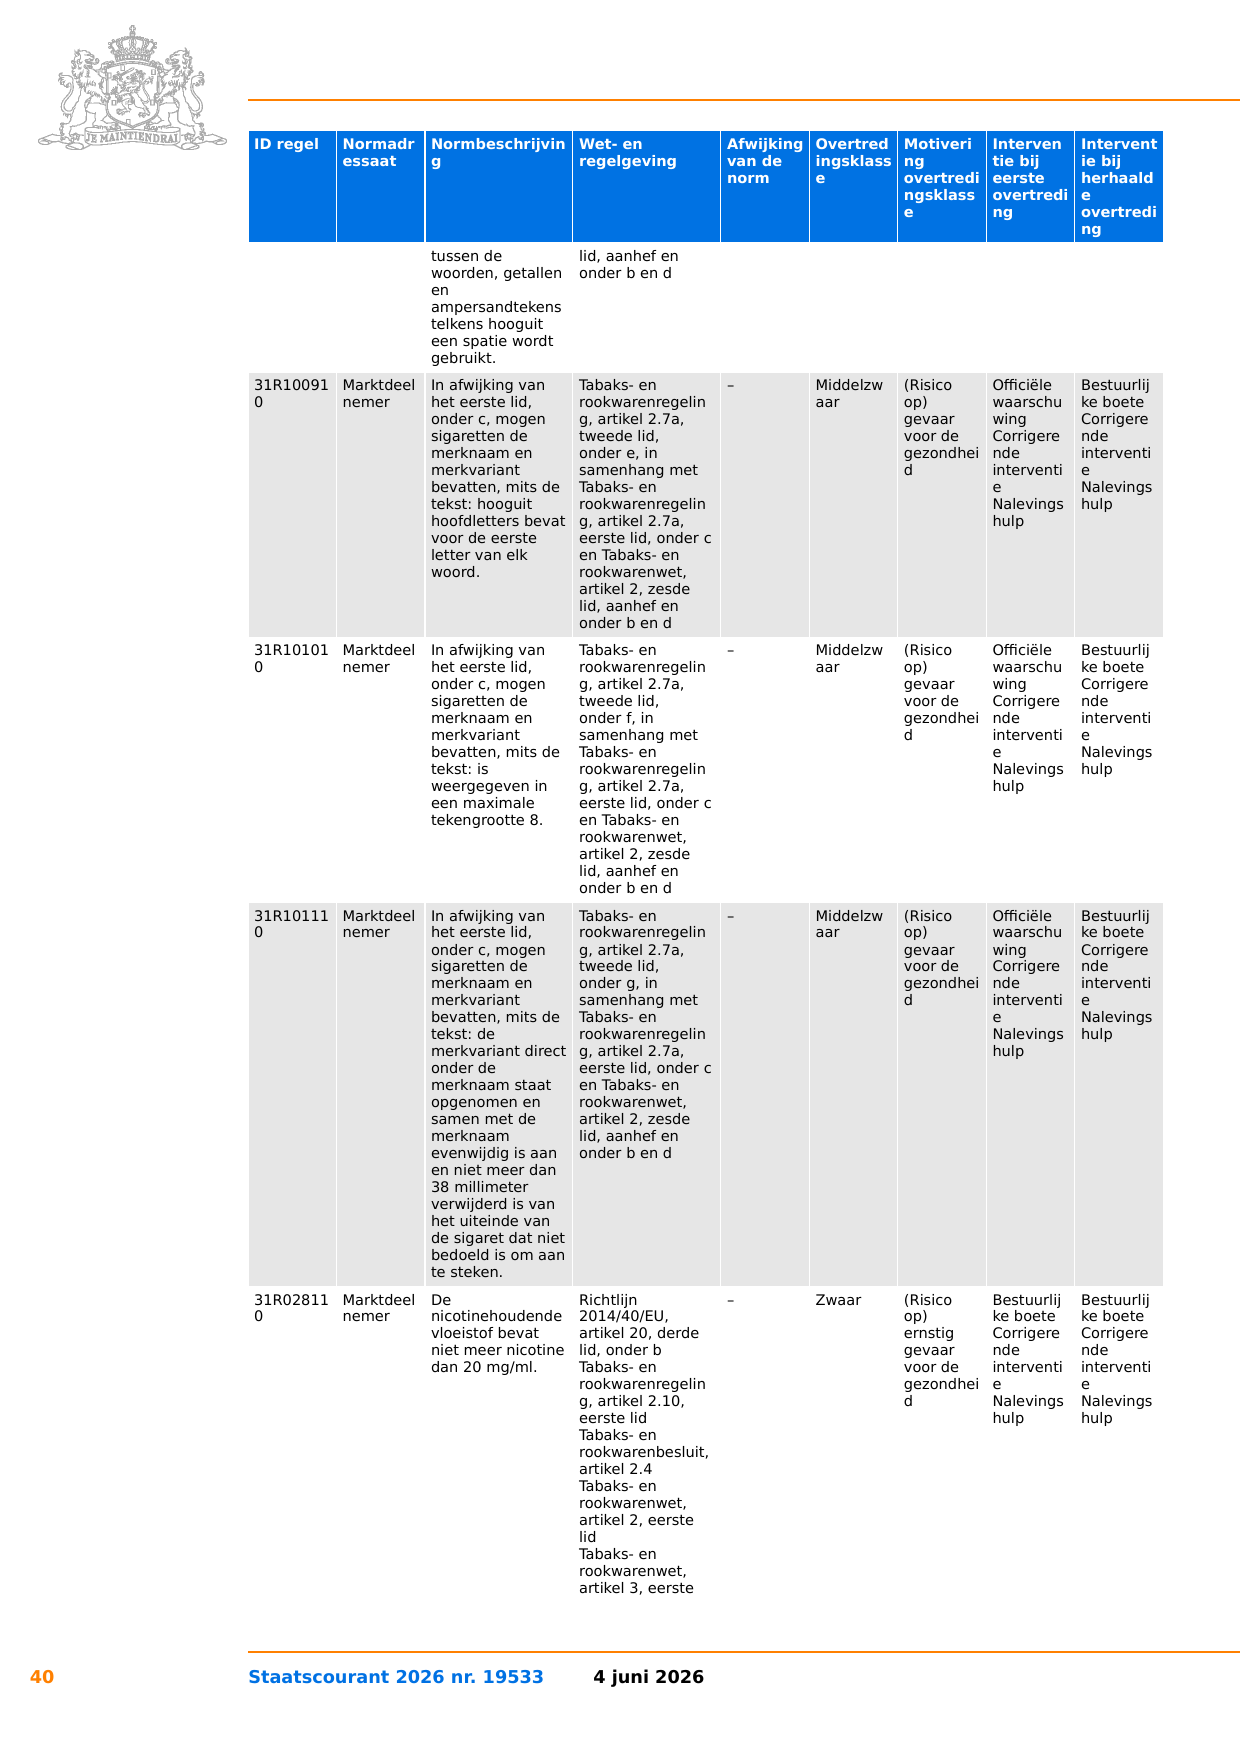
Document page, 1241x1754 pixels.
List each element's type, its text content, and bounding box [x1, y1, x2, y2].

table_cell In afwijking van het eerste lid, onder c, mogen sigaretten de merknaam en merkvariant bevatten, mits de tekst: de merkvariant direct onder de merknaam staat opgenomen en samen met de merknaam evenwijdig is aan en niet meer dan 38 millimeter verwijderd is van het uiteinde van de sigaret dat niet bedoeld is om aan te steken. [426, 903, 572, 1286]
table_cell Bestuurlijke boete Corrigerende interventie Nalevingshulp [1075, 1287, 1163, 1602]
table_cell [249, 243, 336, 371]
table_cell [337, 243, 424, 371]
table_cell In afwijking van het eerste lid, onder c, mogen sigaretten de merknaam en merkvariant bevatten, mits de tekst: is weergegeven in een maximale tekengrootte 8. [426, 638, 572, 902]
table_cell 31R101110 [249, 903, 336, 1286]
table_cell Richtlijn 2014/40/EU, artikel 20, derde lid, onder b Tabaks- en rookwarenregeling, artikel 2.10, eerste lid Tabaks- en rookwarenbesluit, artikel 2.4 Tabaks- en rookwarenwet, artikel 2, eerste lid Tabaks- en rookwarenwet, artikel 3, eerste [573, 1287, 720, 1602]
table_cell (Risico op) gevaar voor de gezondheid [898, 373, 986, 637]
table_header Normbeschrijving [426, 131, 572, 242]
table_cell Bestuurlijke boete Corrigerende interventie Nalevingshulp [1075, 903, 1163, 1286]
table_cell [987, 243, 1074, 371]
table_cell Marktdeelnemer [337, 903, 424, 1286]
table_cell [898, 243, 986, 371]
table_cell Tabaks- en rookwarenregeling, artikel 2.7a, tweede lid, onder e, in samenhang met Tabaks- en rookwarenregeling, artikel 2.7a, eerste lid, onder c en Tabaks- en rookwarenwet, artikel 2, zesde lid, aanhef en onder b en d [573, 373, 720, 637]
table_cell Zwaar [810, 1287, 897, 1602]
table_cell lid, aanhef en onder b en d [573, 243, 720, 371]
table_cell [810, 243, 897, 371]
table_cell Middelzwaar [810, 373, 897, 637]
table_header Normadressaat [337, 131, 424, 242]
table_cell Tabaks- en rookwarenregeling, artikel 2.7a, tweede lid, onder g, in samenhang met Tabaks- en rookwarenregeling, artikel 2.7a, eerste lid, onder c en Tabaks- en rookwarenwet, artikel 2, zesde lid, aanhef en onder b en d [573, 903, 720, 1286]
table_cell – [721, 373, 809, 637]
table_cell [721, 243, 809, 371]
table_header Afwijking van de norm [721, 131, 809, 242]
table_cell (Risico op) ernstig gevaar voor de gezondheid [898, 1287, 986, 1602]
table_cell (Risico op) gevaar voor de gezondheid [898, 903, 986, 1286]
table_header Overtredingsklasse [810, 131, 897, 242]
table_cell Officiële waarschuwing Corrigerende interventie Nalevingshulp [987, 638, 1074, 902]
table_header ID regel [249, 131, 336, 242]
table_cell 31R028110 [249, 1287, 336, 1602]
table_cell Tabaks- en rookwarenregeling, artikel 2.7a, tweede lid, onder f, in samenhang met Tabaks- en rookwarenregeling, artikel 2.7a, eerste lid, onder c en Tabaks- en rookwarenwet, artikel 2, zesde lid, aanhef en onder b en d [573, 638, 720, 902]
table_cell [1075, 243, 1163, 371]
table_cell Officiële waarschuwing Corrigerende interventie Nalevingshulp [987, 903, 1074, 1286]
table_cell 31R100910 [249, 373, 336, 637]
table_cell tussen de woorden, getallen en ampersandtekens telkens hooguit een spatie wordt gebruikt. [426, 243, 572, 371]
table_header Motivering overtredingsklasse [898, 131, 986, 242]
table_cell Marktdeelnemer [337, 373, 424, 637]
table_cell In afwijking van het eerste lid, onder c, mogen sigaretten de merknaam en merkvariant bevatten, mits de tekst: hooguit hoofdletters bevat voor de eerste letter van elk woord. [426, 373, 572, 637]
table_cell Bestuurlijke boete Corrigerende interventie Nalevingshulp [1075, 638, 1163, 902]
table_cell Middelzwaar [810, 638, 897, 902]
table_cell Marktdeelnemer [337, 1287, 424, 1602]
table_cell Officiële waarschuwing Corrigerende interventie Nalevingshulp [987, 373, 1074, 637]
table_cell Marktdeelnemer [337, 638, 424, 902]
table_cell 31R101010 [249, 638, 336, 902]
table_cell Bestuurlijke boete Corrigerende interventie Nalevingshulp [987, 1287, 1074, 1602]
table_cell De nicotinehoudende vloeistof bevat niet meer nicotine dan 20 mg/ml. [426, 1287, 572, 1602]
table_cell Bestuurlijke boete Corrigerende interventie Nalevingshulp [1075, 373, 1163, 637]
table_header Interventie bij eerste overtreding [987, 131, 1074, 242]
table_cell – [721, 638, 809, 902]
table_cell – [721, 903, 809, 1286]
picture [38, 25, 227, 150]
table_header Interventie bij herhaalde overtreding [1075, 131, 1163, 242]
table_cell (Risico op) gevaar voor de gezondheid [898, 638, 986, 902]
table_header Wet- en regelgeving [573, 131, 720, 242]
table_cell Middelzwaar [810, 903, 897, 1286]
table_cell – [721, 1287, 809, 1602]
